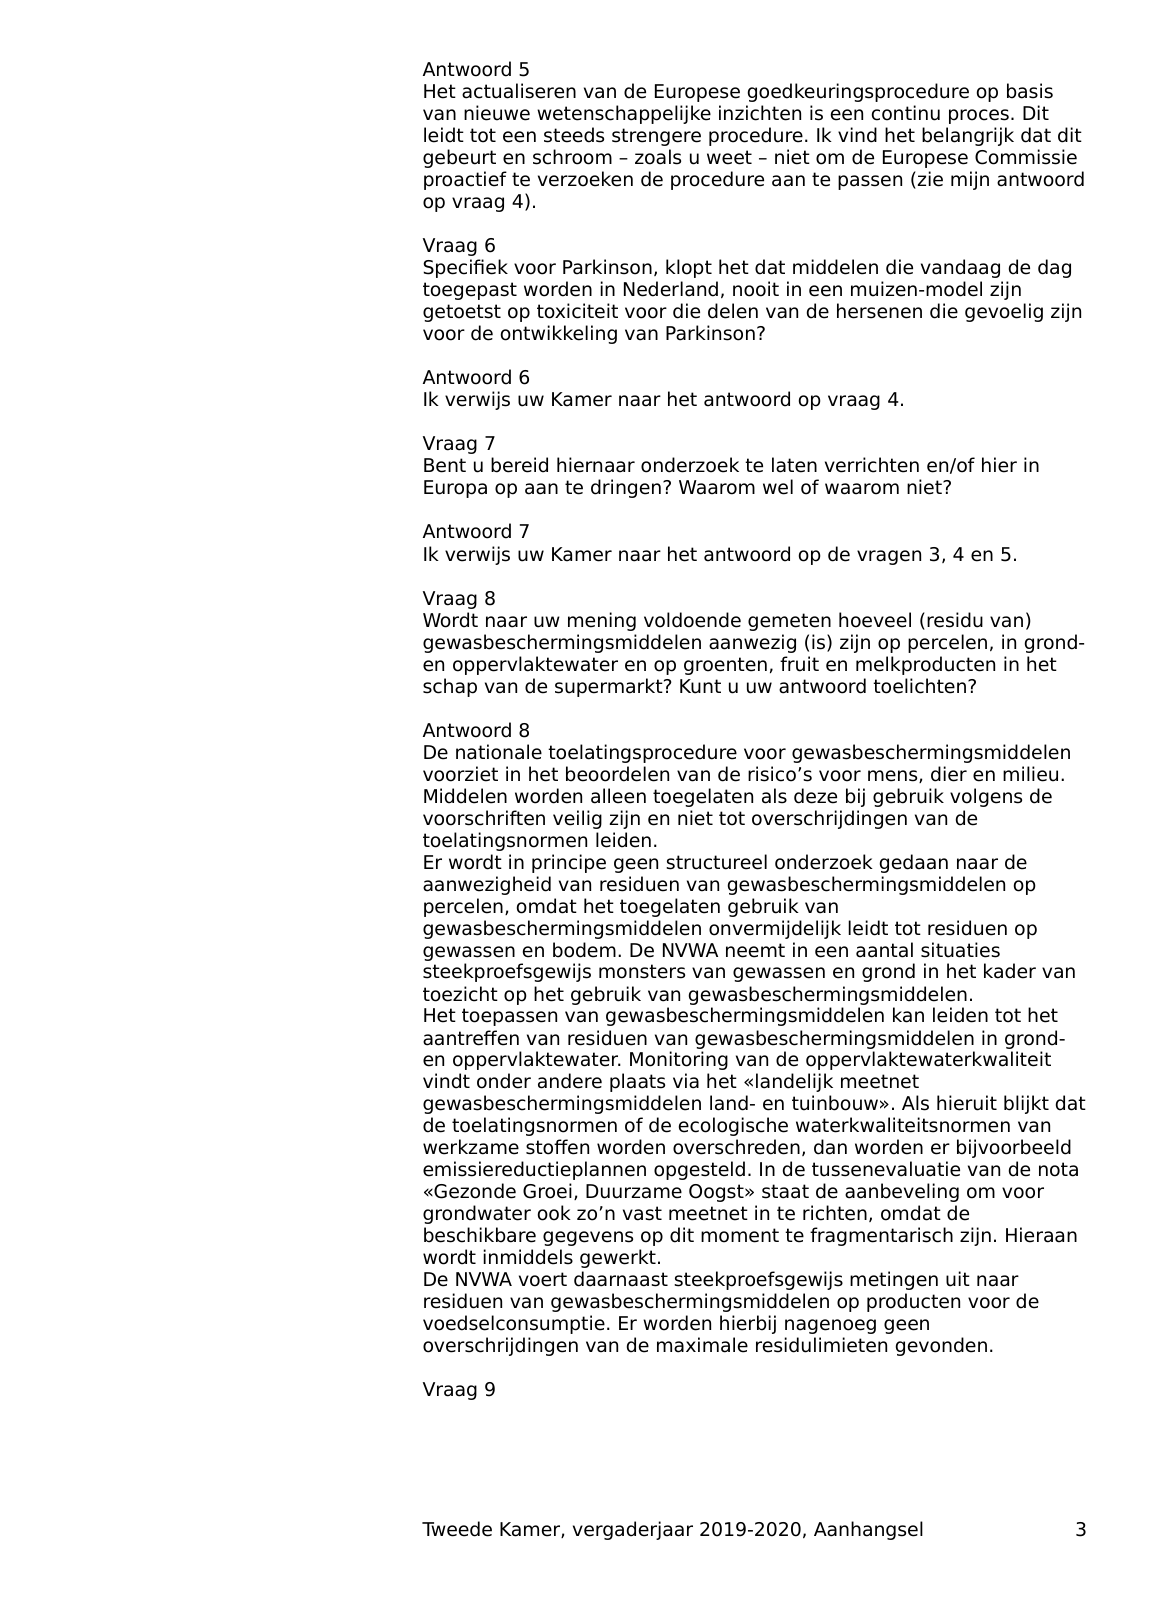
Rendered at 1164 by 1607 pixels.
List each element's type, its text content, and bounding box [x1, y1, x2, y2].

text Er wordt in principe geen structureel onderzoek gedaan naar de aanwezigheid van residuen van gewasbeschermingsmiddelen op percelen, omdat het toegelaten gebruik van gewasbeschermingsmiddelen onvermijdelijk leidt tot residuen op gewassen en bodem. De NVWA neemt in een aantal situaties steekproefsgewijs monsters van gewassen en grond in het kader van toezicht op het gebruik van gewasbeschermingsmiddelen. [422, 852, 1087, 1005]
text Antwoord 6 [422, 367, 1087, 389]
text Het actualiseren van de Europese goedkeuringsprocedure op basis van nieuwe wetenschappelijke inzichten is een continu proces. Dit leidt tot een steeds strengere procedure. Ik vind het belangrijk dat dit gebeurt en schroom – zoals u weet – niet om de Europese Commissie proactief te verzoeken de procedure aan te passen (zie mijn antwoord op vraag 4). [422, 81, 1087, 213]
text Vraag 6 [422, 235, 1087, 257]
text Vraag 7 [422, 433, 1087, 455]
text Bent u bereid hiernaar onderzoek te laten verrichten en/of hier in Europa op aan te dringen? Waarom wel of waarom niet? [422, 455, 1087, 499]
text De nationale toelatingsprocedure voor gewasbeschermingsmiddelen voorziet in het beoordelen van de risico’s voor mens, dier en milieu. Middelen worden alleen toegelaten als deze bij gebruik volgens de voorschriften veilig zijn en niet tot overschrijdingen van de toelatingsnormen leiden. [422, 742, 1087, 852]
text Het toepassen van gewasbeschermingsmiddelen kan leiden tot het aantreffen van residuen van gewasbeschermingsmiddelen in grond- en oppervlaktewater. Monitoring van de oppervlaktewaterkwaliteit vindt onder andere plaats via het «landelijk meetnet gewasbeschermingsmiddelen land- en tuinbouw». Als hieruit blijkt dat de toelatingsnormen of de ecologische waterkwaliteitsnormen van werkzame stoffen worden overschreden, dan worden er bijvoorbeeld emissiereductieplannen opgesteld. In de tussenevaluatie van de nota «Gezonde Groei, Duurzame Oogst» staat de aanbeveling om voor grondwater ook zo’n vast meetnet in te richten, omdat de beschikbare gegevens op dit moment te fragmentarisch zijn. Hieraan wordt inmiddels gewerkt. [422, 1005, 1087, 1269]
text Antwoord 5 [422, 59, 1087, 81]
text Vraag 9 [422, 1379, 1087, 1401]
text Antwoord 7 [422, 521, 1087, 543]
text Vraag 8 [422, 588, 1087, 609]
text De NVWA voert daarnaast steekproefsgewijs metingen uit naar residuen van gewasbeschermingsmiddelen op producten voor de voedselconsumptie. Er worden hierbij nagenoeg geen overschrijdingen van de maximale residulimieten gevonden. [422, 1269, 1087, 1357]
text Wordt naar uw mening voldoende gemeten hoeveel (residu van) gewasbeschermingsmiddelen aanwezig (is) zijn op percelen, in grond- en oppervlaktewater en op groenten, fruit en melkproducten in het schap van de supermarkt? Kunt u uw antwoord toelichten? [422, 609, 1087, 697]
text Ik verwijs uw Kamer naar het antwoord op vraag 4. [422, 389, 1087, 411]
text Antwoord 8 [422, 720, 1087, 742]
text Specifiek voor Parkinson, klopt het dat middelen die vandaag de dag toegepast worden in Nederland, nooit in een muizen-model zijn getoetst op toxiciteit voor die delen van de hersenen die gevoelig zijn voor de ontwikkeling van Parkinson? [422, 257, 1087, 345]
text Ik verwijs uw Kamer naar het antwoord op de vragen 3, 4 en 5. [422, 543, 1087, 565]
